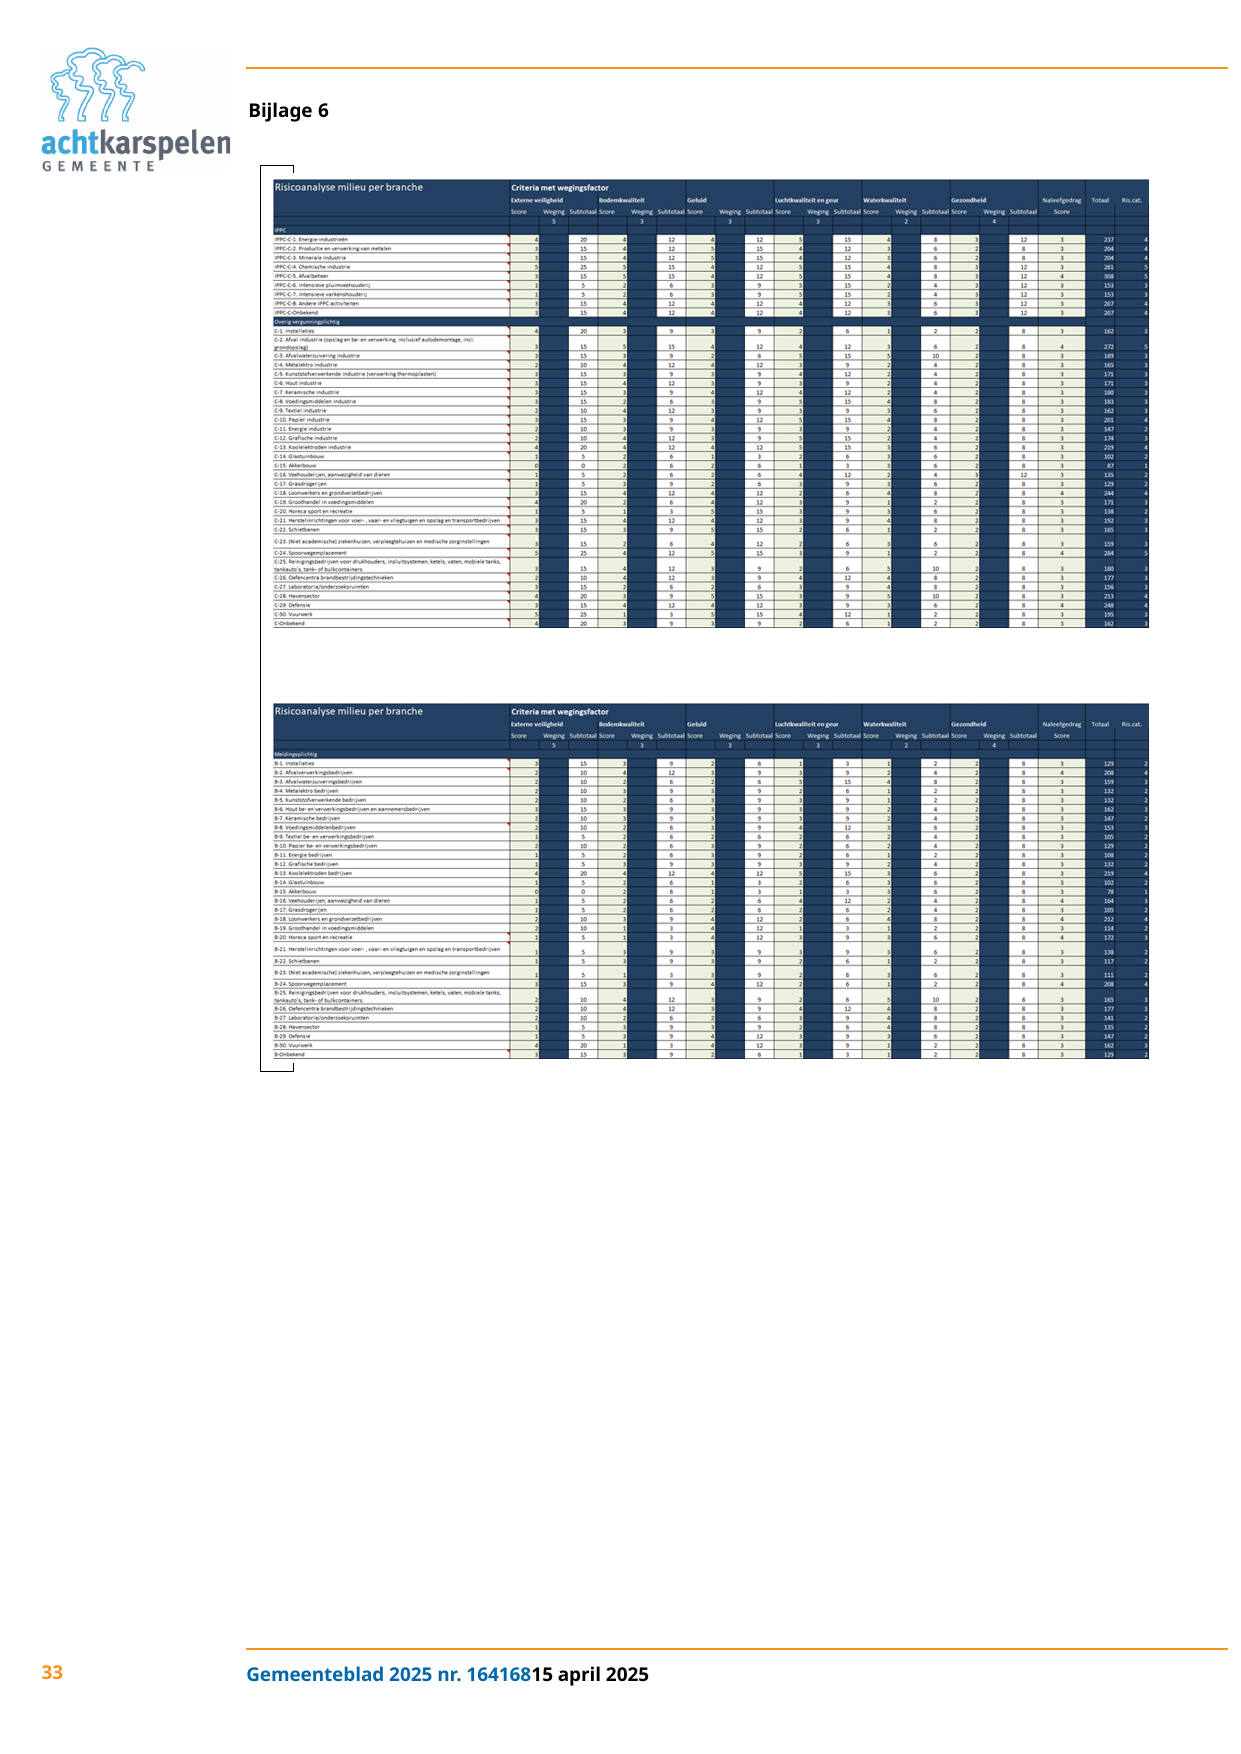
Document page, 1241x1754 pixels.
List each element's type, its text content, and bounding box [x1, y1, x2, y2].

picture [41, 47, 231, 172]
picture [268, 173, 1155, 1063]
text Bijlage 6 [248, 95, 1152, 123]
